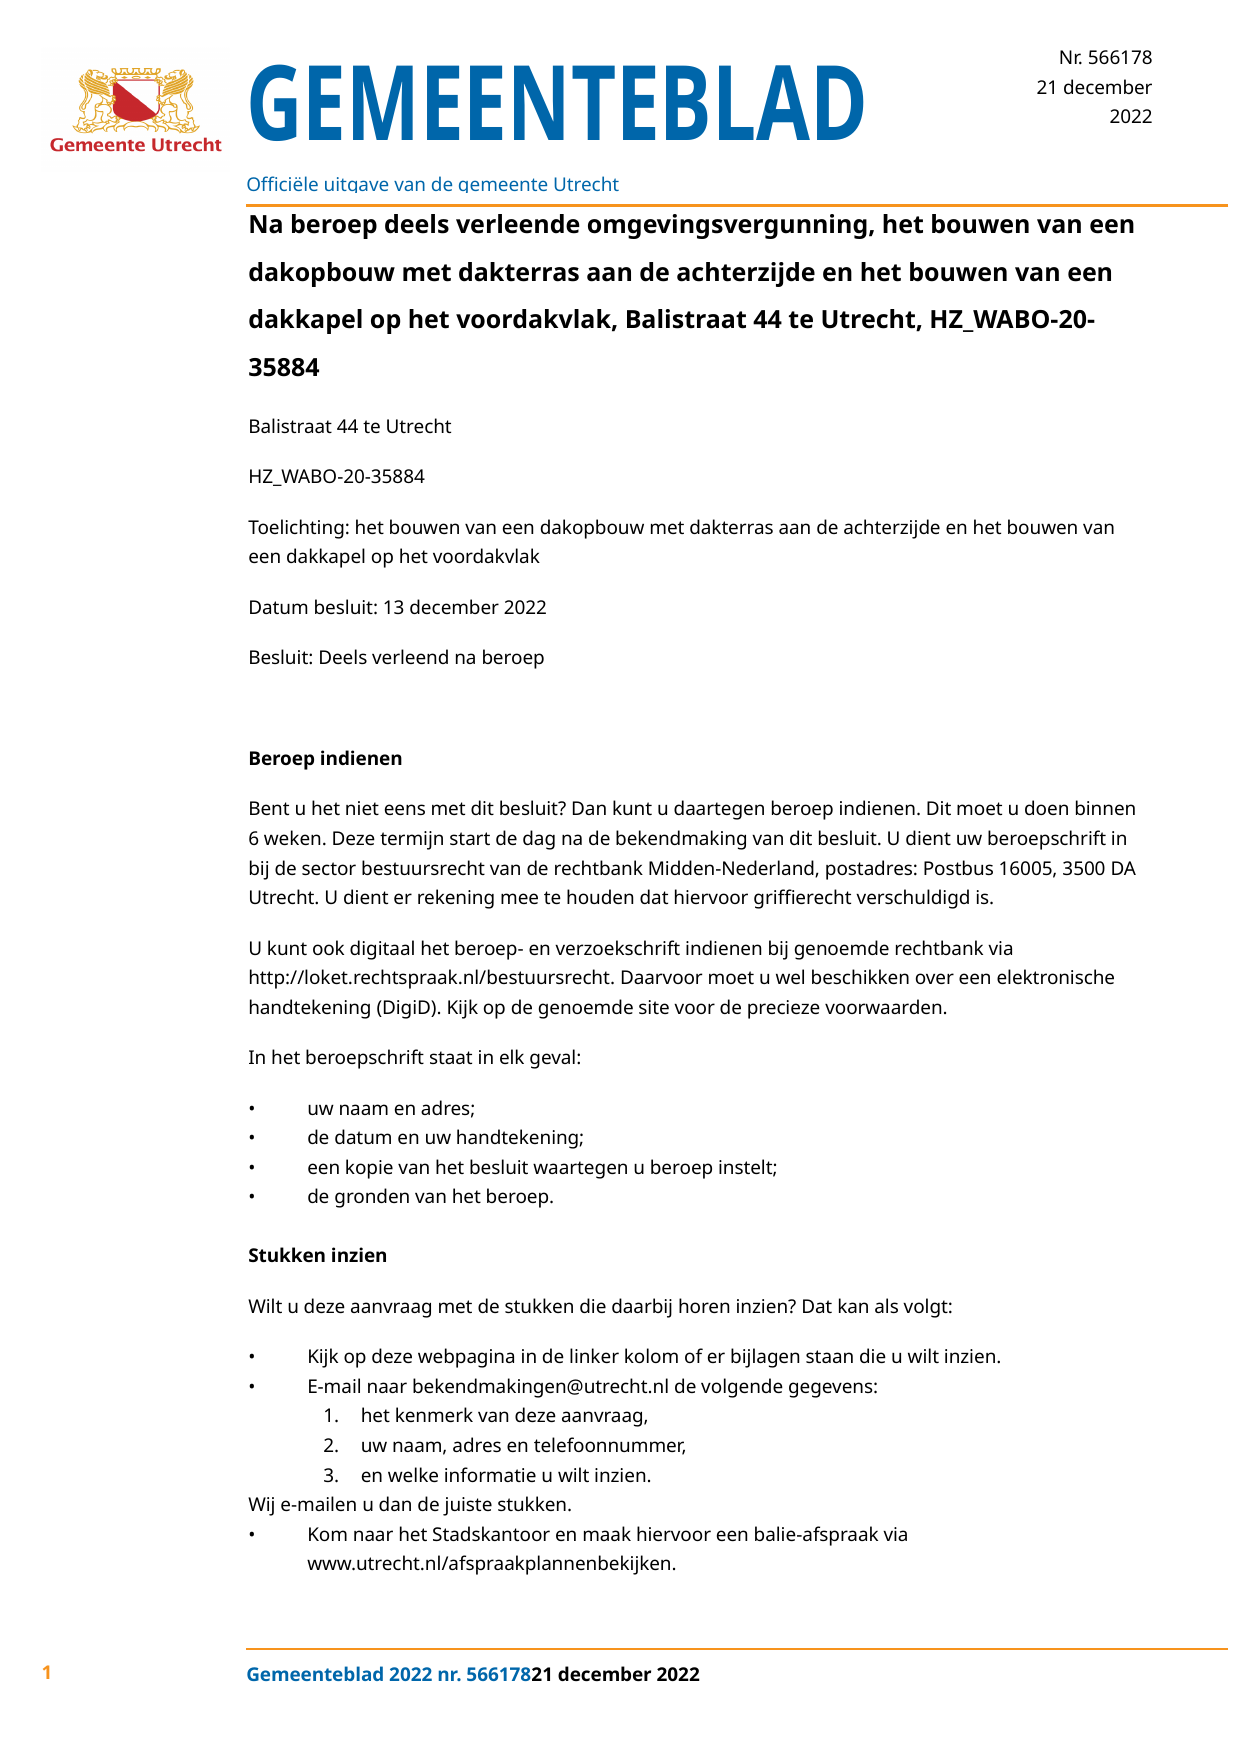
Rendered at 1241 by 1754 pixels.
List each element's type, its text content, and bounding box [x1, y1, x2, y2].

text Balistraat 44 te Utrecht [248, 413, 1152, 439]
text Datum besluit: 13 december 2022 [248, 594, 1152, 620]
list en welke informatie u wilt inzien. [323, 1462, 1152, 1488]
list het kenmerk van deze aanvraag, [323, 1403, 1152, 1428]
text Na beroep deels verleende omgevingsvergunning, het bouwen van een dakopbouw met dakterras aan de achterzijde en het bouwen van een dakkapel op het voordakvlak, Balistraat 44 te Utrecht, HZ_WABO-20-35884 [248, 207, 1152, 384]
picture [41, 47, 231, 172]
list uw naam en adres; [248, 1095, 1152, 1121]
list een kopie van het besluit waartegen u beroep instelt; [248, 1154, 1152, 1180]
text U kunt ook digitaal het beroep- en verzoekschrift indienen bij genoemde rechtbank via http://loket.rechtspraak.nl/bestuursrecht. Daarvoor moet u wel beschikken over een elektronische handtekening (DigiD). Kijk op de genoemde site voor de precieze voorwaarden. [248, 935, 1152, 1020]
text Wilt u deze aanvraag met de stukken die daarbij horen inzien? Dat kan als volgt: [248, 1293, 1152, 1319]
text In het beroepschrift staat in elk geval: [248, 1044, 1152, 1070]
text Beroep indienen [248, 745, 1152, 771]
list uw naam, adres en telefoonnummer, [323, 1432, 1152, 1458]
text Besluit: Deels verleend na beroep [248, 644, 1152, 670]
list E-mail naar bekendmakingen@utrecht.nl de volgende gegevens: [248, 1373, 1152, 1399]
text HZ_WABO-20-35884 [248, 463, 1152, 489]
list de datum en uw handtekening; [248, 1124, 1152, 1150]
list de gronden van het beroep. [248, 1183, 1152, 1209]
text Toelichting: het bouwen van een dakopbouw met dakterras aan de achterzijde en het bouwen van een dakkapel op het voordakvlak [248, 514, 1152, 569]
list Kijk op deze webpagina in de linker kolom of er bijlagen staan die u wilt inzien. [248, 1343, 1152, 1369]
text Stukken inzien [248, 1243, 1152, 1268]
text Wij e-mailen u dan de juiste stukken. [248, 1491, 1152, 1517]
list Kom naar het Stadskantoor en maak hiervoor een balie-afspraak via www.utrecht.nl/afspraakplannenbekijken. [248, 1521, 1152, 1576]
text Bent u het niet eens met dit besluit? Dan kunt u daartegen beroep indienen. Dit moet u doen binnen 6 weken. Deze termijn start de dag na de bekendmaking van dit besluit. U dient uw beroepschrift in bij de sector bestuursrecht van de rechtbank Midden-Nederland, postadres: Postbus 16005, 3500 DA Utrecht. U dient er rekening mee te houden dat hiervoor griffierecht verschuldigd is. [248, 796, 1152, 910]
